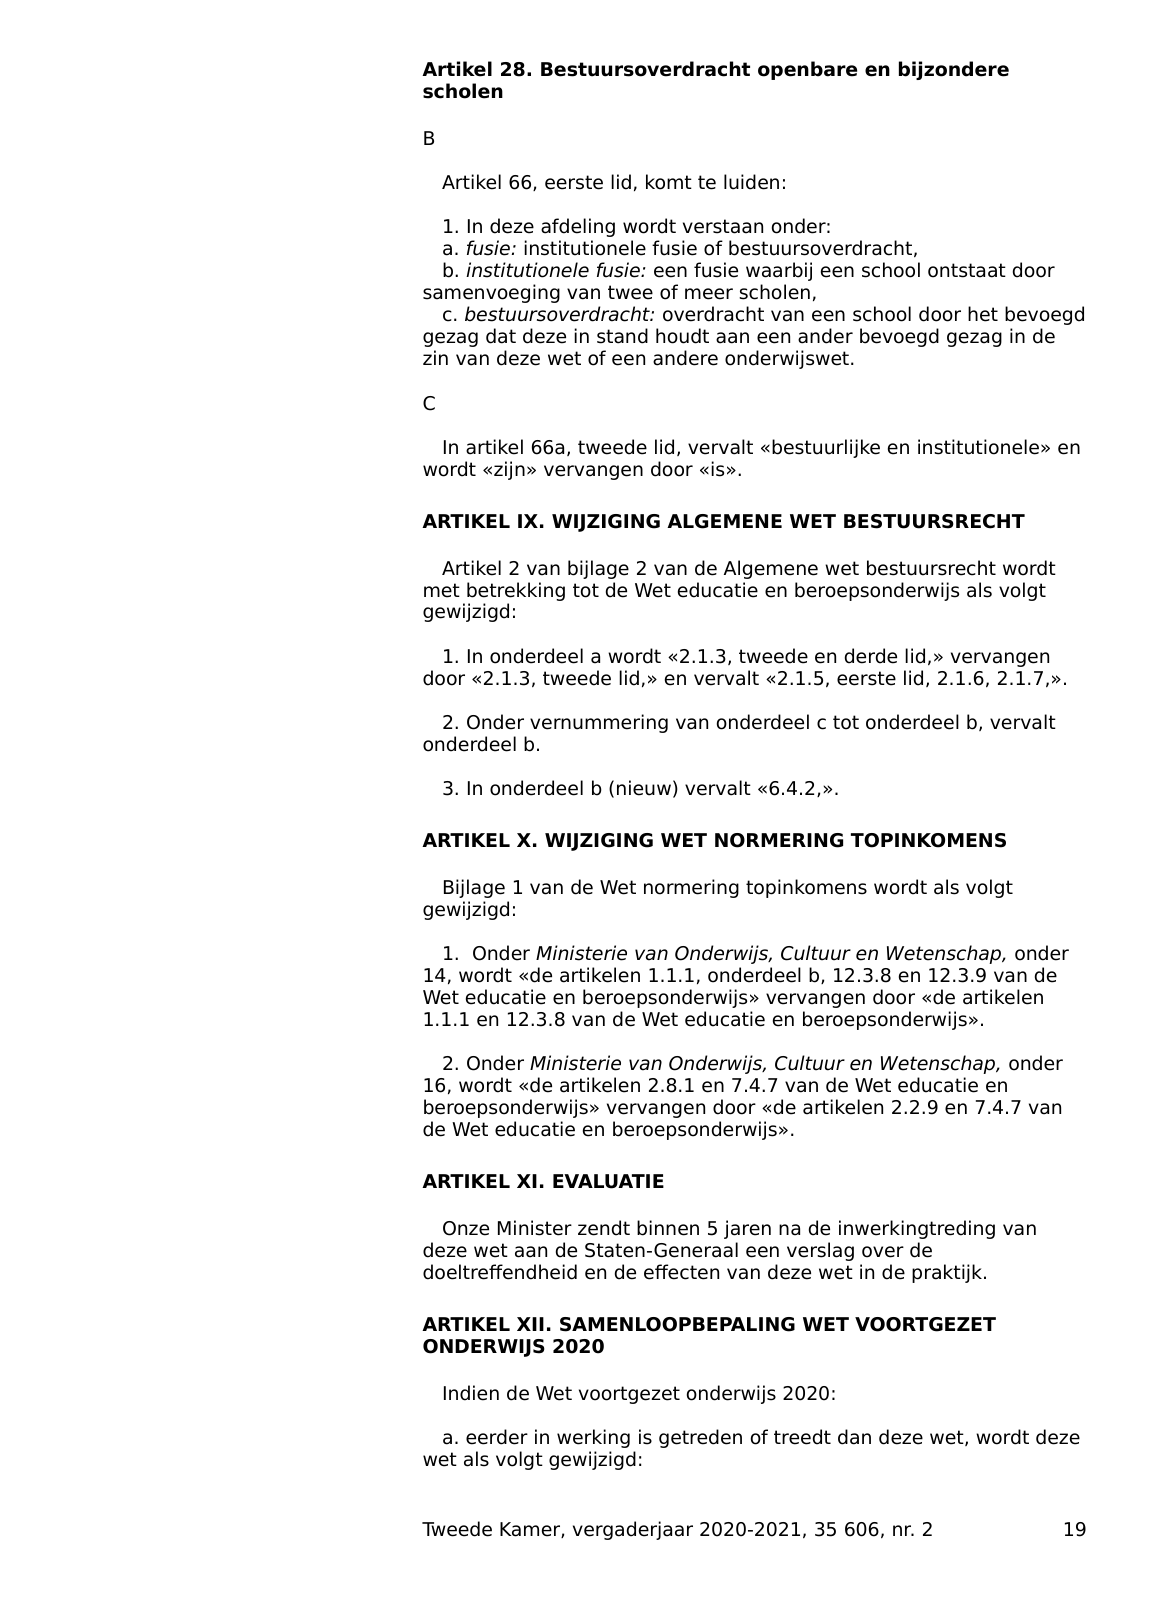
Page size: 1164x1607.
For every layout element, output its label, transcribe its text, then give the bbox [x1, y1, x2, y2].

text b. institutionele fusie: een fusie waarbij een school ontstaat door samenvoeging van twee of meer scholen, [422, 260, 1087, 304]
subtitle ARTIKEL XII. SAMENLOOPBEPALING WET VOORTGEZET ONDERWIJS 2020 [422, 1314, 1087, 1358]
text Onze Minister zendt binnen 5 jaren na de inwerkingtreding van deze wet aan de Staten-Generaal een verslag over de doeltreffendheid en de effecten van deze wet in de praktijk. [422, 1218, 1087, 1284]
text 1. In onderdeel a wordt «2.1.3, tweede en derde lid,» vervangen door «2.1.3, tweede lid,» en vervalt «2.1.5, eerste lid, 2.1.6, 2.1.7,». [422, 646, 1087, 689]
subtitle Artikel 28. Bestuursoverdracht openbare en bijzondere scholen [422, 59, 1087, 103]
text C [422, 392, 1087, 414]
subtitle ARTIKEL IX. WIJZIGING ALGEMENE WET BESTUURSRECHT [422, 511, 1087, 532]
subtitle ARTIKEL X. WIJZIGING WET NORMERING TOPINKOMENS [422, 830, 1087, 852]
text 2. Onder Ministerie van Onderwijs, Cultuur en Wetenschap, onder 16, wordt «de artikelen 2.8.1 en 7.4.7 van de Wet educatie en beroepsonderwijs» vervangen door «de artikelen 2.2.9 en 7.4.7 van de Wet educatie en beroepsonderwijs». [422, 1053, 1087, 1141]
text 3. In onderdeel b (nieuw) vervalt «6.4.2,». [422, 778, 1087, 800]
text a. eerder in werking is getreden of treedt dan deze wet, wordt deze wet als volgt gewijzigd: [422, 1427, 1087, 1471]
text 2. Onder vernummering van onderdeel c tot onderdeel b, vervalt onderdeel b. [422, 712, 1087, 756]
text Artikel 2 van bijlage 2 van de Algemene wet bestuursrecht wordt met betrekking tot de Wet educatie en beroepsonderwijs als volgt gewijzigd: [422, 557, 1087, 623]
text Indien de Wet voortgezet onderwijs 2020: [422, 1383, 1087, 1405]
text B [422, 128, 1087, 150]
text a. fusie: institutionele fusie of bestuursoverdracht, [422, 238, 1087, 260]
text 1. Onder Ministerie van Onderwijs, Cultuur en Wetenschap, onder 14, wordt «de artikelen 1.1.1, onderdeel b, 12.3.8 en 12.3.9 van de Wet educatie en beroepsonderwijs» vervangen door «de artikelen 1.1.1 en 12.3.8 van de Wet educatie en beroepsonderwijs». [422, 943, 1087, 1031]
subtitle ARTIKEL XI. EVALUATIE [422, 1171, 1087, 1193]
text In artikel 66a, tweede lid, vervalt «bestuurlijke en institutionele» en wordt «zijn» vervangen door «is». [422, 437, 1087, 481]
text 1. In deze afdeling wordt verstaan onder: [422, 216, 1087, 238]
text Artikel 66, eerste lid, komt te luiden: [422, 172, 1087, 194]
text c. bestuursoverdracht: overdracht van een school door het bevoegd gezag dat deze in stand houdt aan een ander bevoegd gezag in de zin van deze wet of een andere onderwijswet. [422, 304, 1087, 370]
text Bijlage 1 van de Wet normering topinkomens wordt als volgt gewijzigd: [422, 877, 1087, 921]
